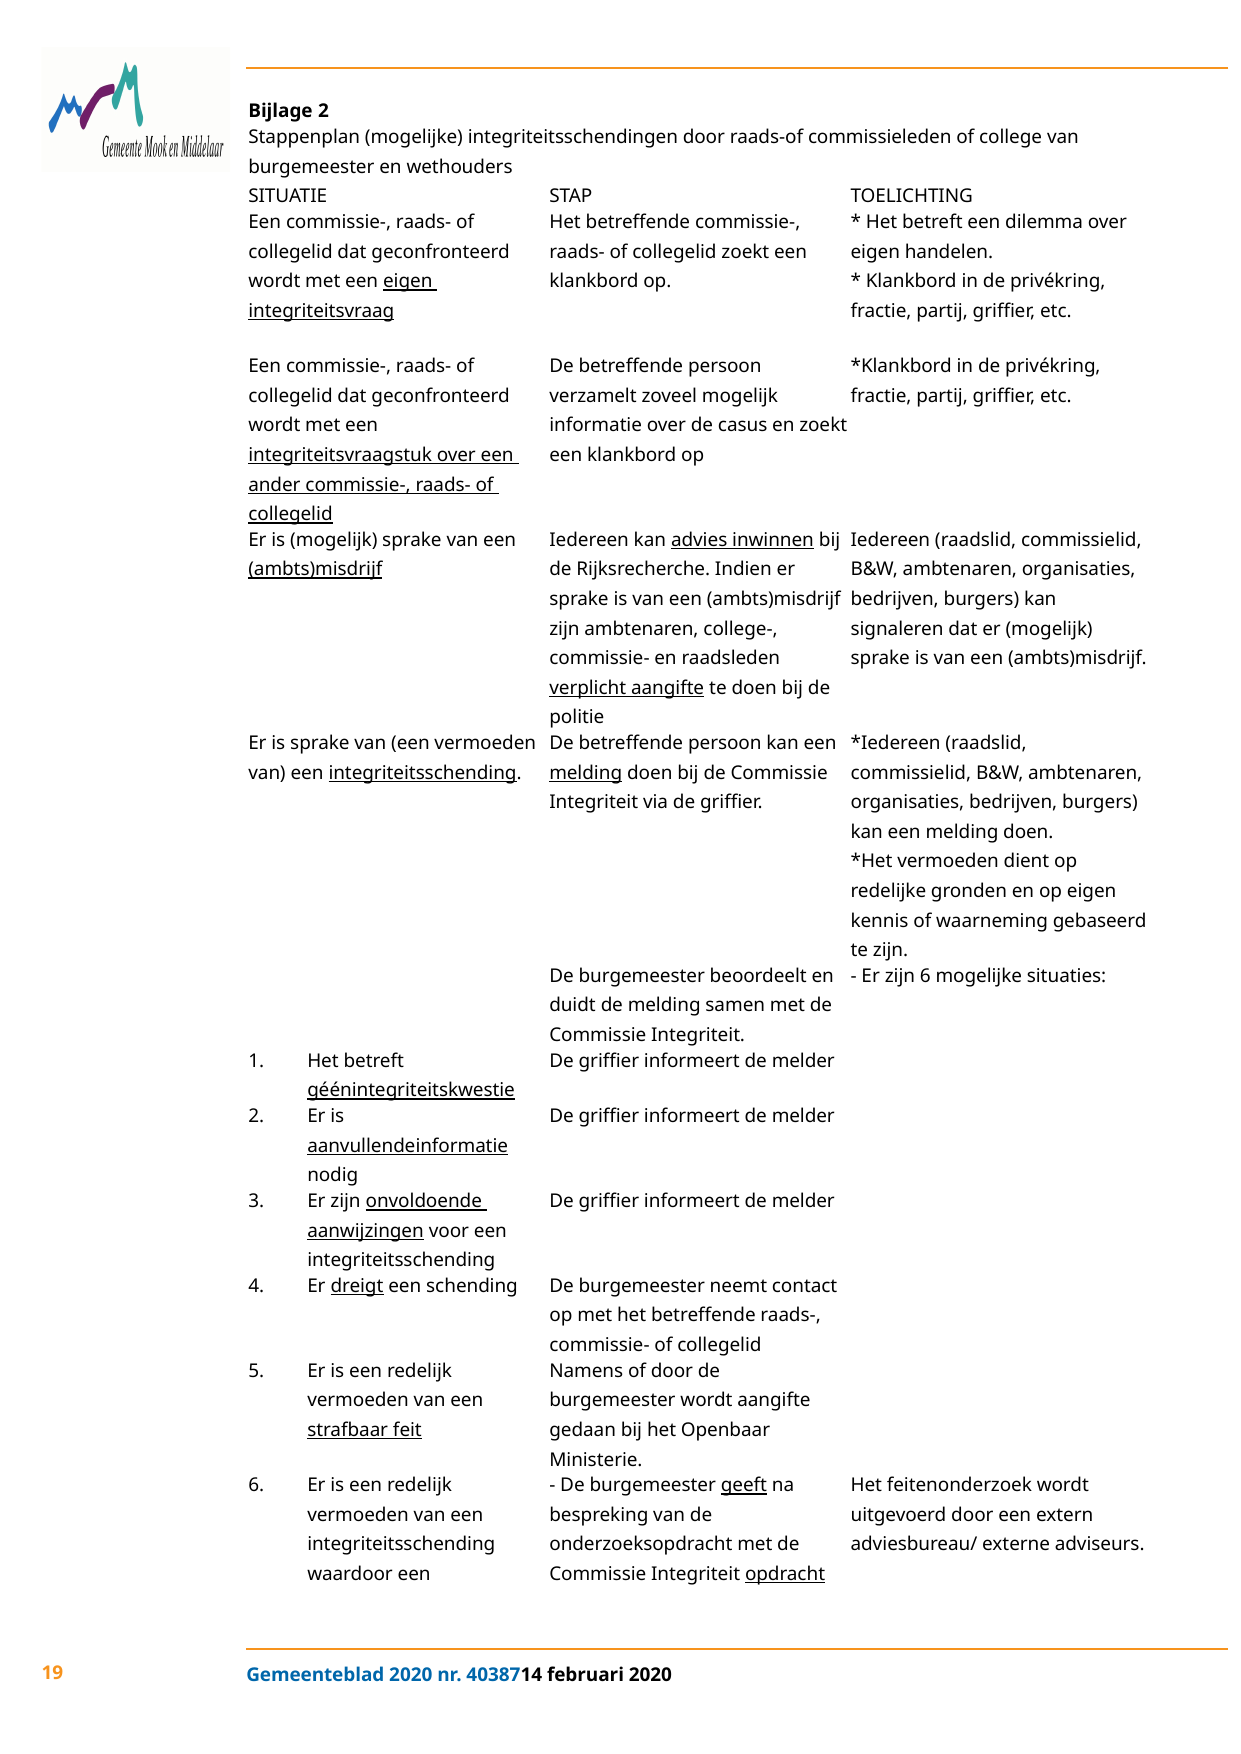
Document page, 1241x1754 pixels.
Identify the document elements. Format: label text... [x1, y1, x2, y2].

table_cell Een commissie-, raads- of collegelid dat geconfronteerd wordt met een eigen integriteitsvraag [248, 208, 549, 352]
table_cell [850, 1272, 1152, 1357]
table_cell De griffier informeert de melder [549, 1187, 850, 1272]
table_cell - Er zijn 6 mogelijke situaties: [850, 962, 1152, 1047]
table_cell Iedereen (raadslid, commissielid, B&W, ambtenaren, organisaties, bedrijven, burgers) kan signaleren dat er (mogelijk) sprake is van een (ambts)misdrijf. [850, 526, 1152, 729]
table_cell [248, 962, 549, 1047]
table_cell *Klankbord in de privékring, fractie, partij, griffier, etc. [850, 353, 1152, 526]
table_cell De betreffende persoon kan een melding doen bij de Commissie Integriteit via de griffier. [549, 729, 850, 962]
table_cell Het betreffende commissie-, raads- of collegelid zoekt een klankbord op. [549, 208, 850, 352]
text Stappenplan (mogelijke) integriteitsschendingen door raads-of commissieleden of college van burgemeester en wethouders [248, 123, 1152, 179]
table_cell [850, 1357, 1152, 1471]
table_cell De burgemeester beoordeelt en duidt de melding samen met de Commissie Integriteit. [549, 962, 850, 1047]
text Bijlage 2 [248, 95, 1152, 123]
table_cell [850, 1047, 1152, 1102]
picture [41, 47, 231, 172]
table_cell Er is een redelijk vermoeden van een integriteitsschending waardoor een [248, 1471, 549, 1586]
table_cell Er is aanvullendeinformatie nodig [248, 1102, 549, 1187]
table_header SITUATIE [248, 183, 549, 208]
table_header STAP [549, 183, 850, 208]
table_cell Er is (mogelijk) sprake van een (ambts)misdrijf [248, 526, 549, 729]
table_cell *Iedereen (raadslid, commissielid, B&W, ambtenaren, organisaties, bedrijven, burgers) kan een melding doen. *Het vermoeden dient op redelijke gronden en op eigen kennis of waarneming gebaseerd te zijn. [850, 729, 1152, 962]
table_cell [850, 1187, 1152, 1272]
table_cell Er is sprake van (een vermoeden van) een integriteitsschending. [248, 729, 549, 962]
table_cell De griffier informeert de melder [549, 1047, 850, 1102]
table_cell - De burgemeester geeft na bespreking van de onderzoeksopdracht met de Commissie Integriteit opdracht [549, 1471, 850, 1586]
table_cell Een commissie-, raads- of collegelid dat geconfronteerd wordt met een integriteitsvraagstuk over een ander commissie-, raads- of collegelid [248, 353, 549, 526]
table_cell Het betreft géénintegriteitskwestie [248, 1047, 549, 1102]
table_header TOELICHTING [850, 183, 1152, 208]
table_cell Er zijn onvoldoende aanwijzingen voor een integriteitsschending [248, 1187, 549, 1272]
table_cell * Het betreft een dilemma over eigen handelen. * Klankbord in de privékring, fractie, partij, griffier, etc. [850, 208, 1152, 352]
table_cell De burgemeester neemt contact op met het betreffende raads-, commissie- of collegelid [549, 1272, 850, 1357]
table_cell Het feitenonderzoek wordt uitgevoerd door een extern adviesbureau/ externe adviseurs. [850, 1471, 1152, 1586]
table_cell Iedereen kan advies inwinnen bij de Rijksrecherche. Indien er sprake is van een (ambts)misdrijf zijn ambtenaren, college-, commissie- en raadsleden verplicht aangifte te doen bij de politie [549, 526, 850, 729]
table_cell De griffier informeert de melder [549, 1102, 850, 1187]
table_cell Er dreigt een schending [248, 1272, 549, 1357]
table_cell De betreffende persoon verzamelt zoveel mogelijk informatie over de casus en zoekt een klankbord op [549, 353, 850, 526]
table_cell [850, 1102, 1152, 1187]
table_cell Namens of door de burgemeester wordt aangifte gedaan bij het Openbaar Ministerie. [549, 1357, 850, 1471]
table_cell Er is een redelijk vermoeden van een strafbaar feit [248, 1357, 549, 1471]
